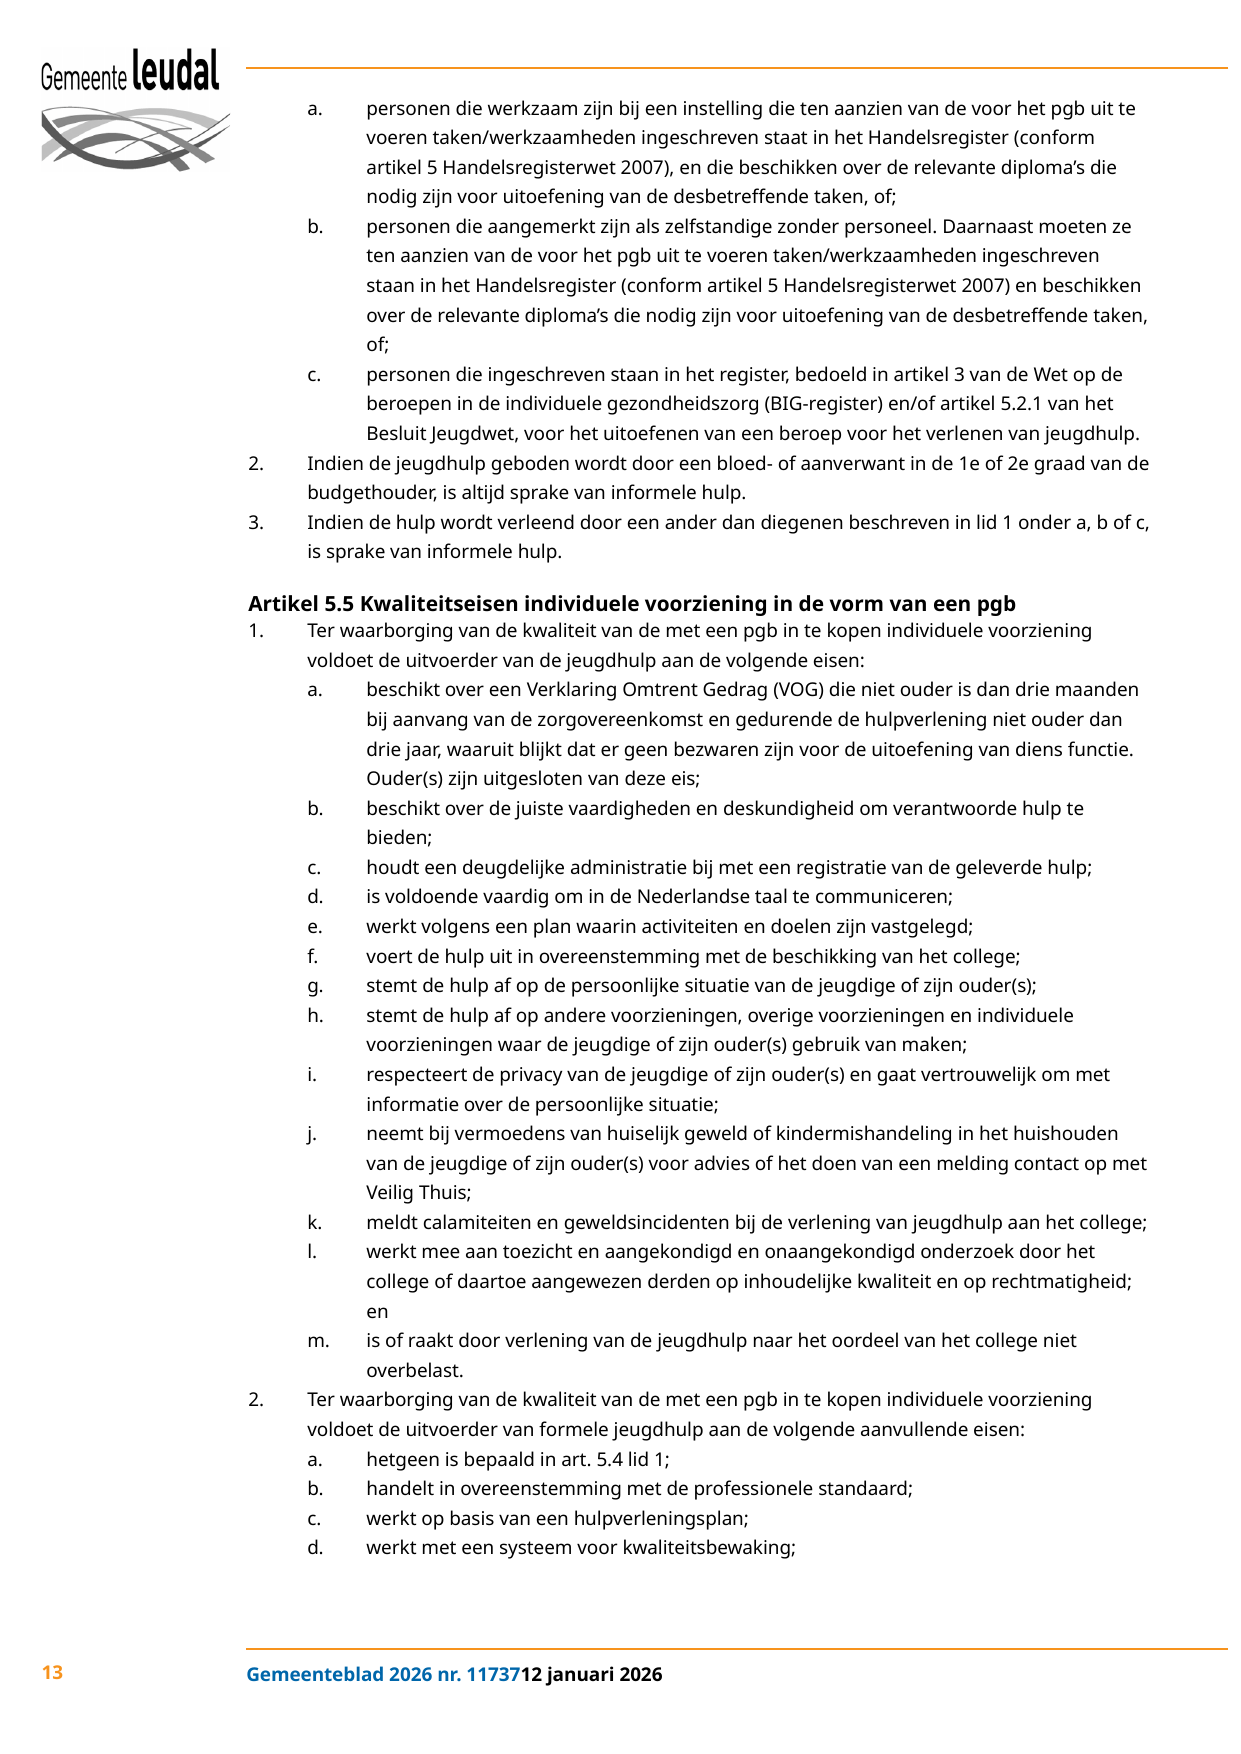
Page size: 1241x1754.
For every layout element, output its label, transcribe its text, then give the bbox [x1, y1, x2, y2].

list stemt de hulp af op de persoonlijke situatie van de jeugdige of zijn ouder(s); [307, 972, 1152, 998]
list Indien de jeugdhulp geboden wordt door een bloed- of aanverwant in de 1e of 2e graad van de budgethouder, is altijd sprake van informele hulp. [248, 450, 1152, 505]
list respecteert de privacy van de jeugdige of zijn ouder(s) en gaat vertrouwelijk om met informatie over de persoonlijke situatie; [307, 1061, 1152, 1116]
list werkt met een systeem voor kwaliteitsbewaking; [307, 1534, 1152, 1560]
list stemt de hulp af op andere voorzieningen, overige voorzieningen en individuele voorzieningen waar de jeugdige of zijn ouder(s) gebruik van maken; [307, 1002, 1152, 1057]
list handelt in overeenstemming met de professionele standaard; [307, 1475, 1152, 1501]
list neemt bij vermoedens van huiselijk geweld of kindermishandeling in het huishouden van de jeugdige of zijn ouder(s) voor advies of het doen van een melding contact op met Veilig Thuis; [307, 1120, 1152, 1205]
list werkt mee aan toezicht en aangekondigd en onaangekondigd onderzoek door het college of daartoe aangewezen derden op inhoudelijke kwaliteit en op rechtmatigheid; en [307, 1239, 1152, 1323]
list werkt op basis van een hulpverleningsplan; [307, 1505, 1152, 1531]
list Indien de hulp wordt verleend door een ander dan diegenen beschreven in lid 1 onder a, b of c, is sprake van informele hulp. [248, 509, 1152, 564]
list werkt volgens een plan waarin activiteiten en doelen zijn vastgelegd; [307, 913, 1152, 939]
list personen die ingeschreven staan in het register, bedoeld in artikel 3 van de Wet op de beroepen in de individuele gezondheidszorg (BIG-register) en/of artikel 5.2.1 van het Besluit Jeugdwet, voor het uitoefenen van een beroep voor het verlenen van jeugdhulp. [307, 361, 1152, 446]
list personen die aangemerkt zijn als zelfstandige zonder personeel. Daarnaast moeten ze ten aanzien van de voor het pgb uit te voeren taken/werkzaamheden ingeschreven staan in het Handelsregister (conform artikel 5 Handelsregisterwet 2007) en beschikken over de relevante diploma’s die nodig zijn voor uitoefening van de desbetreffende taken, of; [307, 213, 1152, 357]
list houdt een deugdelijke administratie bij met een registratie van de geleverde hulp; [307, 854, 1152, 880]
list Ter waarborging van de kwaliteit van de met een pgb in te kopen individuele voorziening voldoet de uitvoerder van formele jeugdhulp aan de volgende aanvullende eisen: [248, 1387, 1152, 1442]
list is of raakt door verlening van de jeugdhulp naar het oordeel van het college niet overbelast. [307, 1327, 1152, 1383]
list meldt calamiteiten en geweldsincidenten bij de verlening van jeugdhulp aan het college; [307, 1209, 1152, 1235]
list personen die werkzaam zijn bij een instelling die ten aanzien van de voor het pgb uit te voeren taken/werkzaamheden ingeschreven staat in het Handelsregister (conform artikel 5 Handelsregisterwet 2007), en die beschikken over de relevante diploma’s die nodig zijn voor uitoefening van de desbetreffende taken, of; [307, 95, 1152, 209]
list is voldoende vaardig om in de Nederlandse taal te communiceren; [307, 884, 1152, 909]
list voert de hulp uit in overeenstemming met de beschikking van het college; [307, 943, 1152, 968]
list beschikt over een Verklaring Omtrent Gedrag (VOG) die niet ouder is dan drie maanden bij aanvang van de zorgovereenkomst en gedurende de hulpverlening niet ouder dan drie jaar, waaruit blijkt dat er geen bezwaren zijn voor de uitoefening van diens functie. Ouder(s) zijn uitgesloten van deze eis; [307, 677, 1152, 791]
list beschikt over de juiste vaardigheden en deskundigheid om verantwoorde hulp te bieden; [307, 795, 1152, 850]
list hetgeen is bepaald in art. 5.4 lid 1; [307, 1446, 1152, 1471]
picture [41, 47, 231, 172]
text Artikel 5.5 Kwaliteitseisen individuele voorziening in de vorm van een pgb [248, 589, 1152, 617]
list Ter waarborging van de kwaliteit van de met een pgb in te kopen individuele voorziening voldoet de uitvoerder van de jeugdhulp aan de volgende eisen: [248, 617, 1152, 673]
